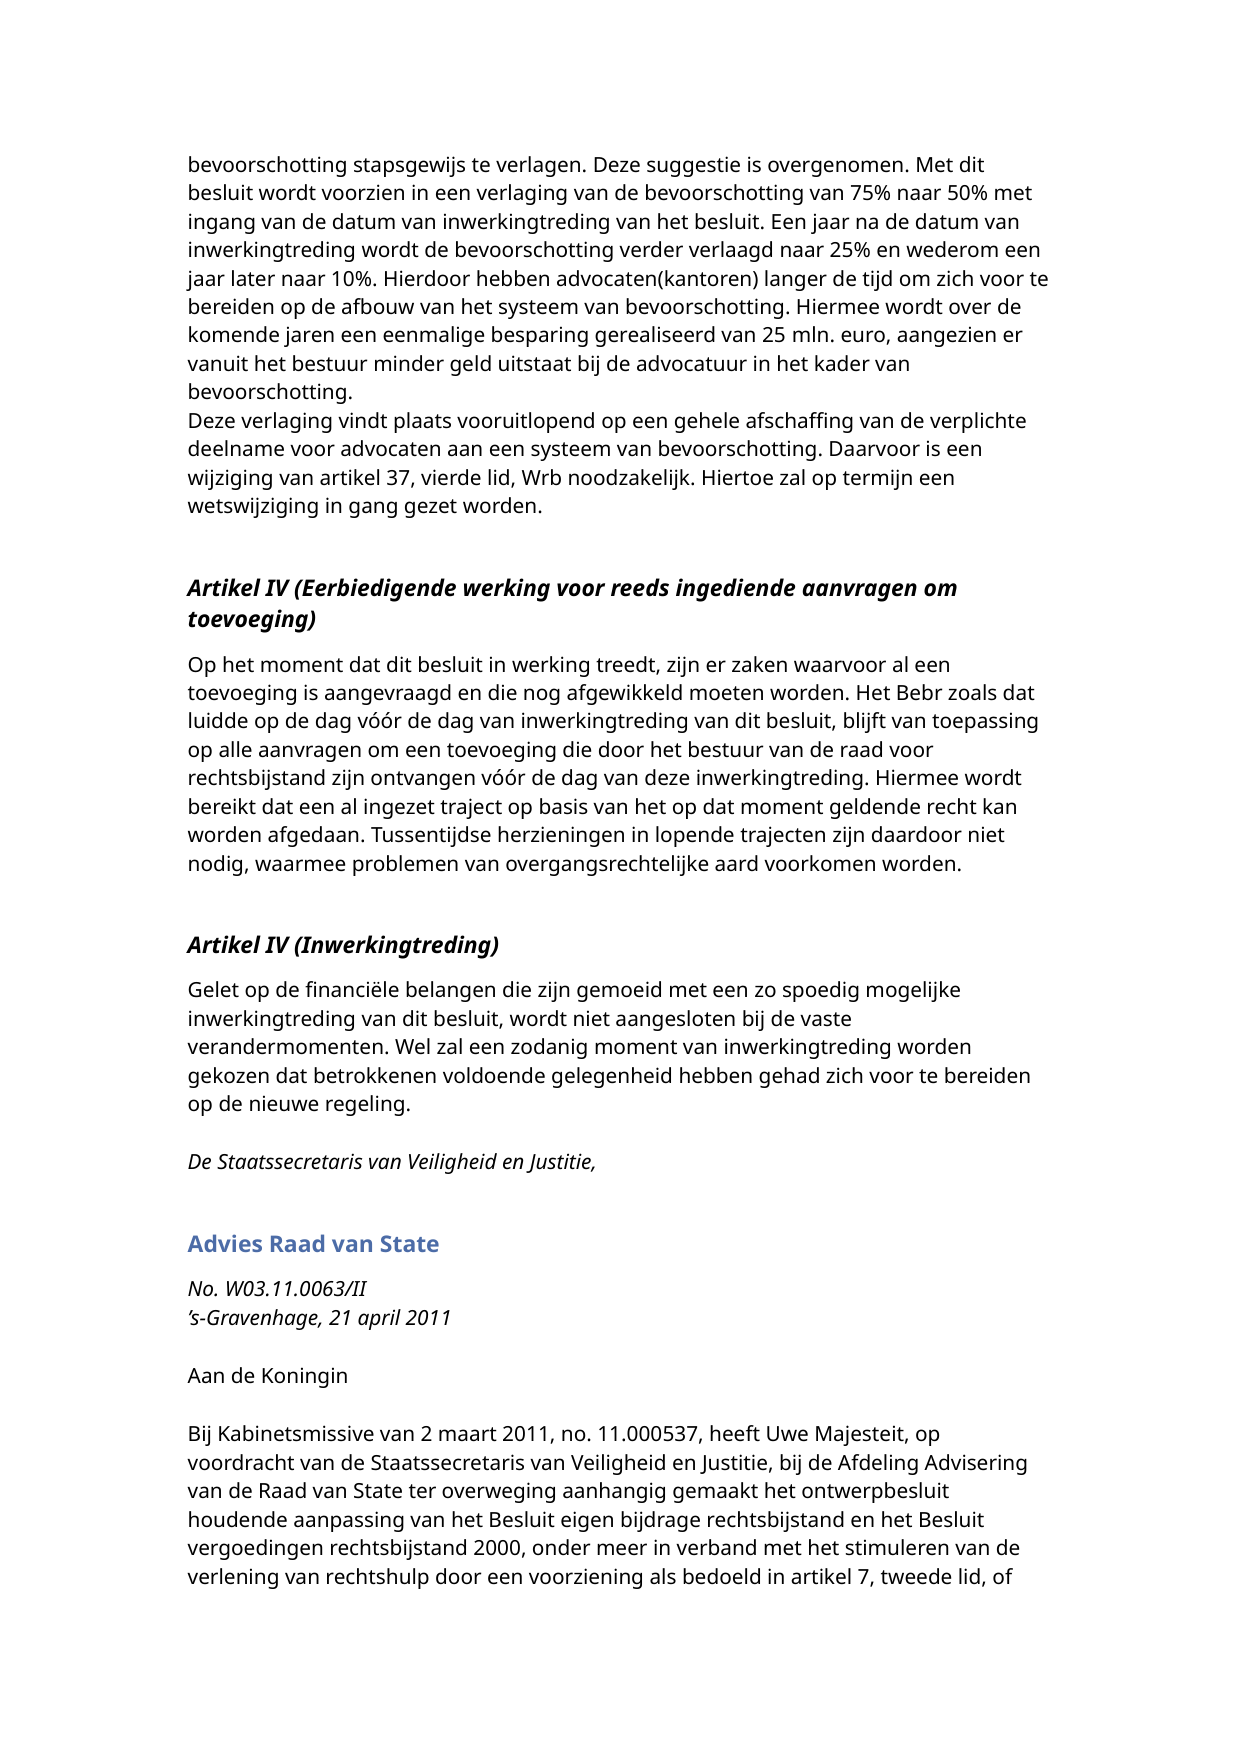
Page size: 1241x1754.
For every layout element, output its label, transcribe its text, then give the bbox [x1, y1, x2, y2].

text Gelet op de financiële belangen die zijn gemoeid met een zo spoedig mogelijke inwerkingtreding van dit besluit, wordt niet aangesloten bij de vaste verandermomenten. Wel zal een zodanig moment van inwerkingtreding worden gekozen dat betrokkenen voldoende gelegenheid hebben gehad zich voor te bereiden op de nieuwe regeling. [187, 975, 1053, 1118]
subtitle Artikel IV (Inwerkingtreding) [187, 929, 1053, 960]
text No. W03.11.0063/II [187, 1274, 1053, 1303]
text bevoorschotting stapsgewijs te verlagen. Deze suggestie is overgenomen. Met dit besluit wordt voorzien in een verlaging van de bevoorschotting van 75% naar 50% met ingang van de datum van inwerkingtreding van het besluit. Een jaar na de datum van inwerkingtreding wordt de bevoorschotting verder verlaagd naar 25% en wederom een jaar later naar 10%. Hierdoor hebben advocaten(kantoren) langer de tijd om zich voor te bereiden op de afbouw van het systeem van bevoorschotting. Hiermee wordt over de komende jaren een eenmalige besparing gerealiseerd van 25 mln. euro, aangezien er vanuit het bestuur minder geld uitstaat bij de advocatuur in het kader van bevoorschotting. [187, 150, 1053, 406]
text Aan de Koningin [187, 1361, 1053, 1389]
text Deze verlaging vindt plaats vooruitlopend op een gehele afschaffing van de verplichte deelname voor advocaten aan een systeem van bevoorschotting. Daarvoor is een wijziging van artikel 37, vierde lid, Wrb noodzakelijk. Hiertoe zal op termijn een wetswijziging in gang gezet worden. [187, 406, 1053, 520]
subtitle Advies Raad van State [187, 1228, 1053, 1259]
text ’s-Gravenhage, 21 april 2011 [187, 1303, 1053, 1331]
text Bij Kabinetsmissive van 2 maart 2011, no. 11.000537, heeft Uwe Majesteit, op voordracht van de Staatssecretaris van Veiligheid en Justitie, bij de Afdeling Advisering van de Raad van State ter overweging aanhangig gemaakt het ontwerpbesluit houdende aanpassing van het Besluit eigen bijdrage rechtsbijstand en het Besluit vergoedingen rechtsbijstand 2000, onder meer in verband met het stimuleren van de verlening van rechtshulp door een voorziening als bedoeld in artikel 7, tweede lid, of [187, 1419, 1053, 1590]
subtitle Artikel IV (Eerbiedigende werking voor reeds ingediende aanvragen om toevoeging) [187, 572, 1053, 635]
text De Staatssecretaris van Veiligheid en Justitie, [187, 1147, 1053, 1176]
text Op het moment dat dit besluit in werking treedt, zijn er zaken waarvoor al een toevoeging is aangevraagd en die nog afgewikkeld moeten worden. Het Bebr zoals dat luidde op de dag vóór de dag van inwerkingtreding van dit besluit, blijft van toepassing op alle aanvragen om een toevoeging die door het bestuur van de raad voor rechtsbijstand zijn ontvangen vóór de dag van deze inwerkingtreding. Hiermee wordt bereikt dat een al ingezet traject op basis van het op dat moment geldende recht kan worden afgedaan. Tussentijdse herzieningen in lopende trajecten zijn daardoor niet nodig, waarmee problemen van overgangsrechtelijke aard voorkomen worden. [187, 650, 1053, 877]
